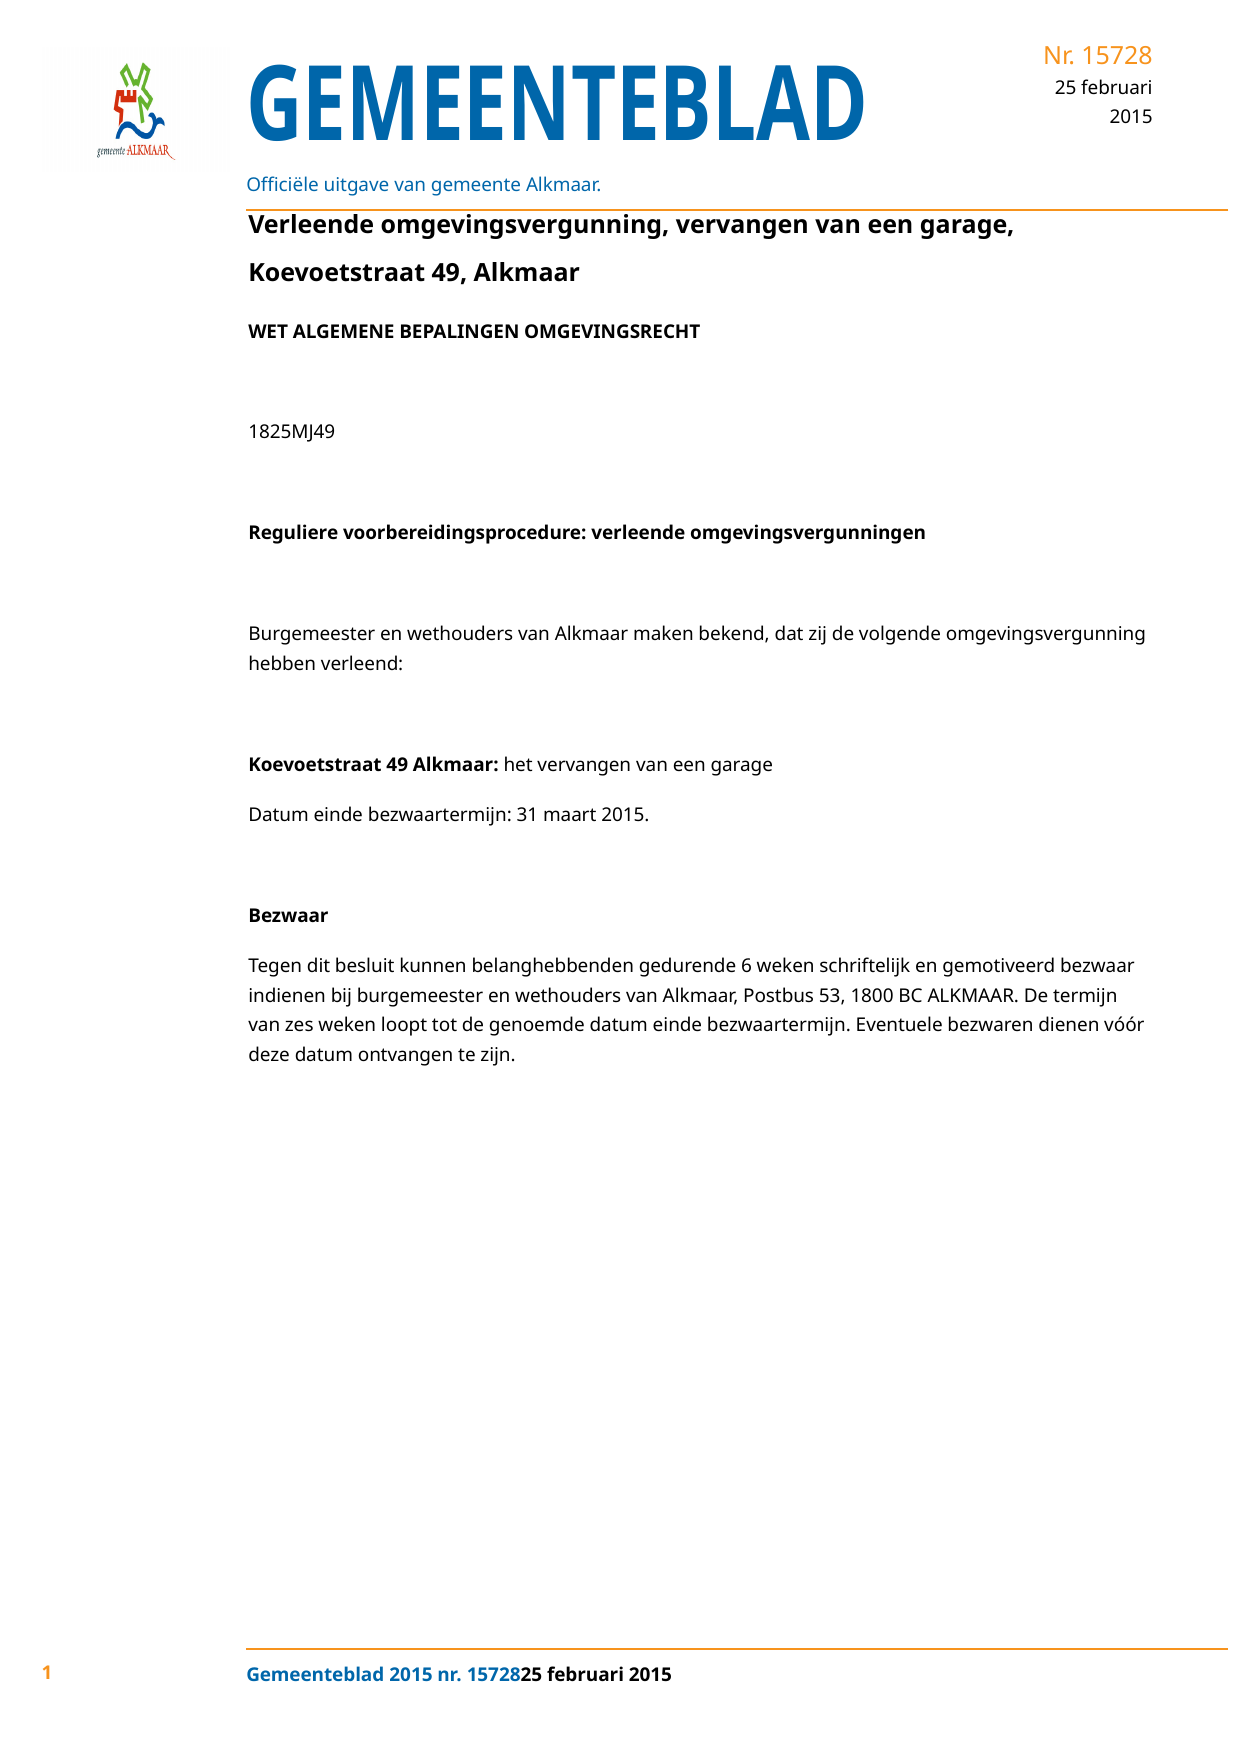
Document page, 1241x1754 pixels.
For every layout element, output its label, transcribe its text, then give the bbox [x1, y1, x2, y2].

text Burgemeester en wethouders van Alkmaar maken bekend, dat zij de volgende omgevingsvergunning hebben verleend: [248, 620, 1152, 676]
picture [41, 47, 231, 172]
text Datum einde bezwaartermijn: 31 maart 2015. [248, 801, 1152, 827]
text Tegen dit besluit kunnen belanghebbenden gedurende 6 weken schriftelijk en gemotiveerd bezwaar indienen bij burgemeester en wethouders van Alkmaar, Postbus 53, 1800 BC ALKMAAR. De termijn van zes weken loopt tot de genoemde datum einde bezwaartermijn. Eventuele bezwaren dienen vóór deze datum ontvangen te zijn. [248, 952, 1152, 1067]
text Verleende omgevingsvergunning, vervangen van een garage, Koevoetstraat 49, Alkmaar [248, 211, 1152, 288]
text Reguliere voorbereidingsprocedure: verleende omgevingsvergunningen [248, 519, 1152, 545]
text Bezwaar [248, 902, 1152, 928]
text Koevoetstraat 49 Alkmaar: het vervangen van een garage [248, 751, 1152, 777]
text WET ALGEMENE BEPALINGEN OMGEVINGSRECHT [248, 318, 1152, 344]
text 1825MJ49 [248, 419, 1152, 444]
